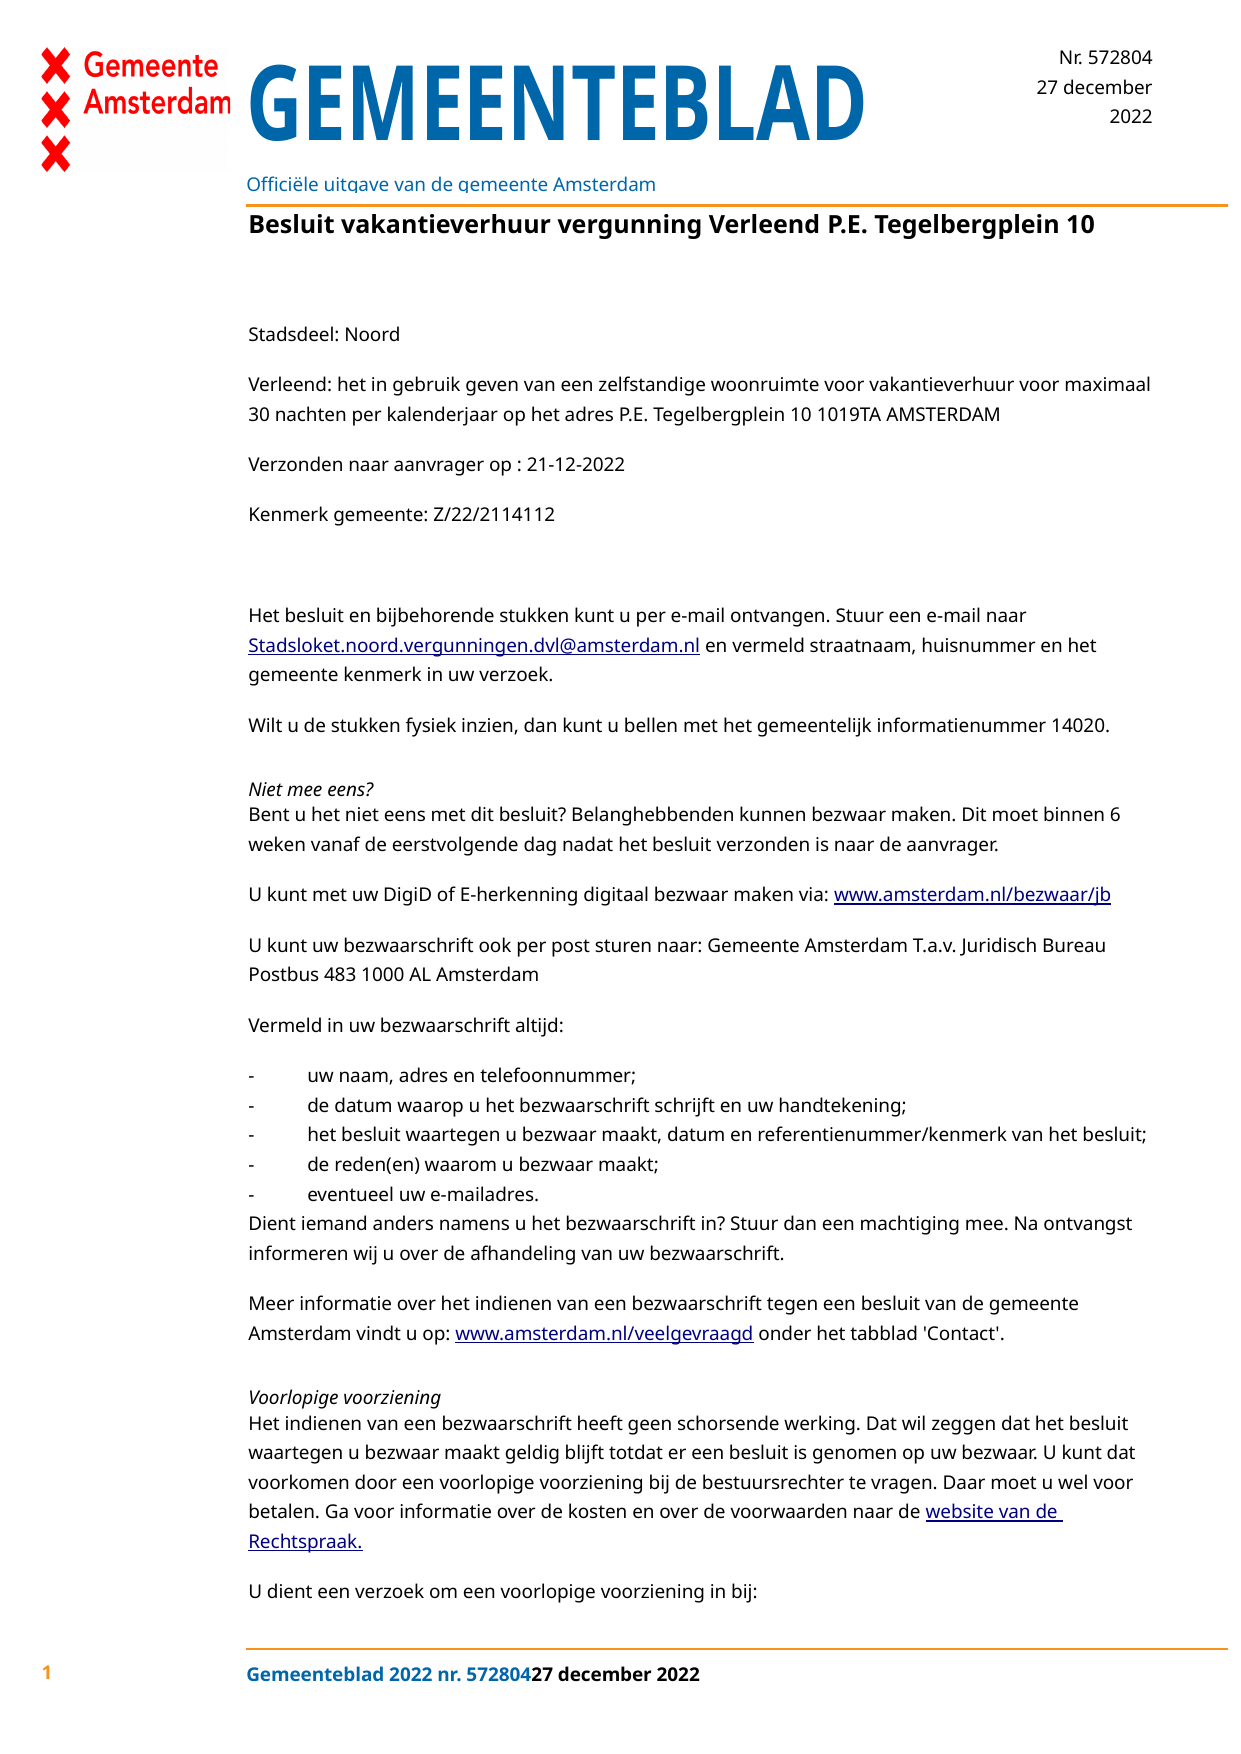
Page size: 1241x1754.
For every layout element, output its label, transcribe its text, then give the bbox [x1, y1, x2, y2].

list eventueel uw e-mailadres. [248, 1181, 1152, 1207]
text Het besluit en bijbehorende stukken kunt u per e-mail ontvangen. Stuur een e-mail naar Stadsloket.noord.vergunningen.dvl@amsterdam.nl en vermeld straatnaam, huisnummer en het gemeente kenmerk in uw verzoek. [248, 602, 1152, 687]
list uw naam, adres en telefoonnummer; [248, 1062, 1152, 1088]
text Vermeld in uw bezwaarschrift altijd: [248, 1012, 1152, 1038]
text U kunt met uw DigiD of E-herkenning digitaal bezwaar maken via: www.amsterdam.nl/bezwaar/jb [248, 882, 1152, 907]
text Meer informatie over het indienen van een bezwaarschrift tegen een besluit van de gemeente Amsterdam vindt u op: www.amsterdam.nl/veelgevraagd onder het tabblad 'Contact'. [248, 1290, 1152, 1346]
text U dient een verzoek om een voorlopige voorziening in bij: [248, 1578, 1152, 1604]
text Dient iemand anders namens u het bezwaarschrift in? Stuur dan een machtiging mee. Na ontvangst informeren wij u over de afhandeling van uw bezwaarschrift. [248, 1210, 1152, 1266]
text Bent u het niet eens met dit besluit? Belanghebbenden kunnen bezwaar maken. Dit moet binnen 6 weken vanaf de eerstvolgende dag nadat het besluit verzonden is naar de aanvrager. [248, 802, 1152, 857]
text Voorlopige voorziening [248, 1384, 1152, 1410]
list het besluit waartegen u bezwaar maakt, datum en referentienummer/kenmerk van het besluit; [248, 1122, 1152, 1147]
text Besluit vakantieverhuur vergunning Verleend P.E. Tegelbergplein 10 [248, 207, 1152, 241]
text Verzonden naar aanvrager op : 21-12-2022 [248, 451, 1152, 477]
text Niet mee eens? [248, 776, 1152, 802]
text U kunt uw bezwaarschrift ook per post sturen naar: Gemeente Amsterdam T.a.v. Juridisch Bureau Postbus 483 1000 AL Amsterdam [248, 932, 1152, 987]
text Stadsdeel: Noord [248, 321, 1152, 346]
text Het indienen van een bezwaarschrift heeft geen schorsende werking. Dat wil zeggen dat het besluit waartegen u bezwaar maakt geldig blijft totdat er een besluit is genomen op uw bezwaar. U kunt dat voorkomen door een voorlopige voorziening bij de bestuursrechter te vragen. Daar moet u wel voor betalen. Ga voor informatie over de kosten en over de voorwaarden naar de website van de Rechtspraak. [248, 1410, 1152, 1554]
text Verleend: het in gebruik geven van een zelfstandige woonruimte voor vakantieverhuur voor maximaal 30 nachten per kalenderjaar op het adres P.E. Tegelbergplein 10 1019TA AMSTERDAM [248, 371, 1152, 426]
list de datum waarop u het bezwaarschrift schrijft en uw handtekening; [248, 1092, 1152, 1118]
picture [41, 47, 231, 172]
list de reden(en) waarom u bezwaar maakt; [248, 1151, 1152, 1177]
text Kenmerk gemeente: Z/22/2114112 [248, 502, 1152, 527]
text Wilt u de stukken fysiek inzien, dan kunt u bellen met het gemeentelijk informatienummer 14020. [248, 712, 1152, 738]
